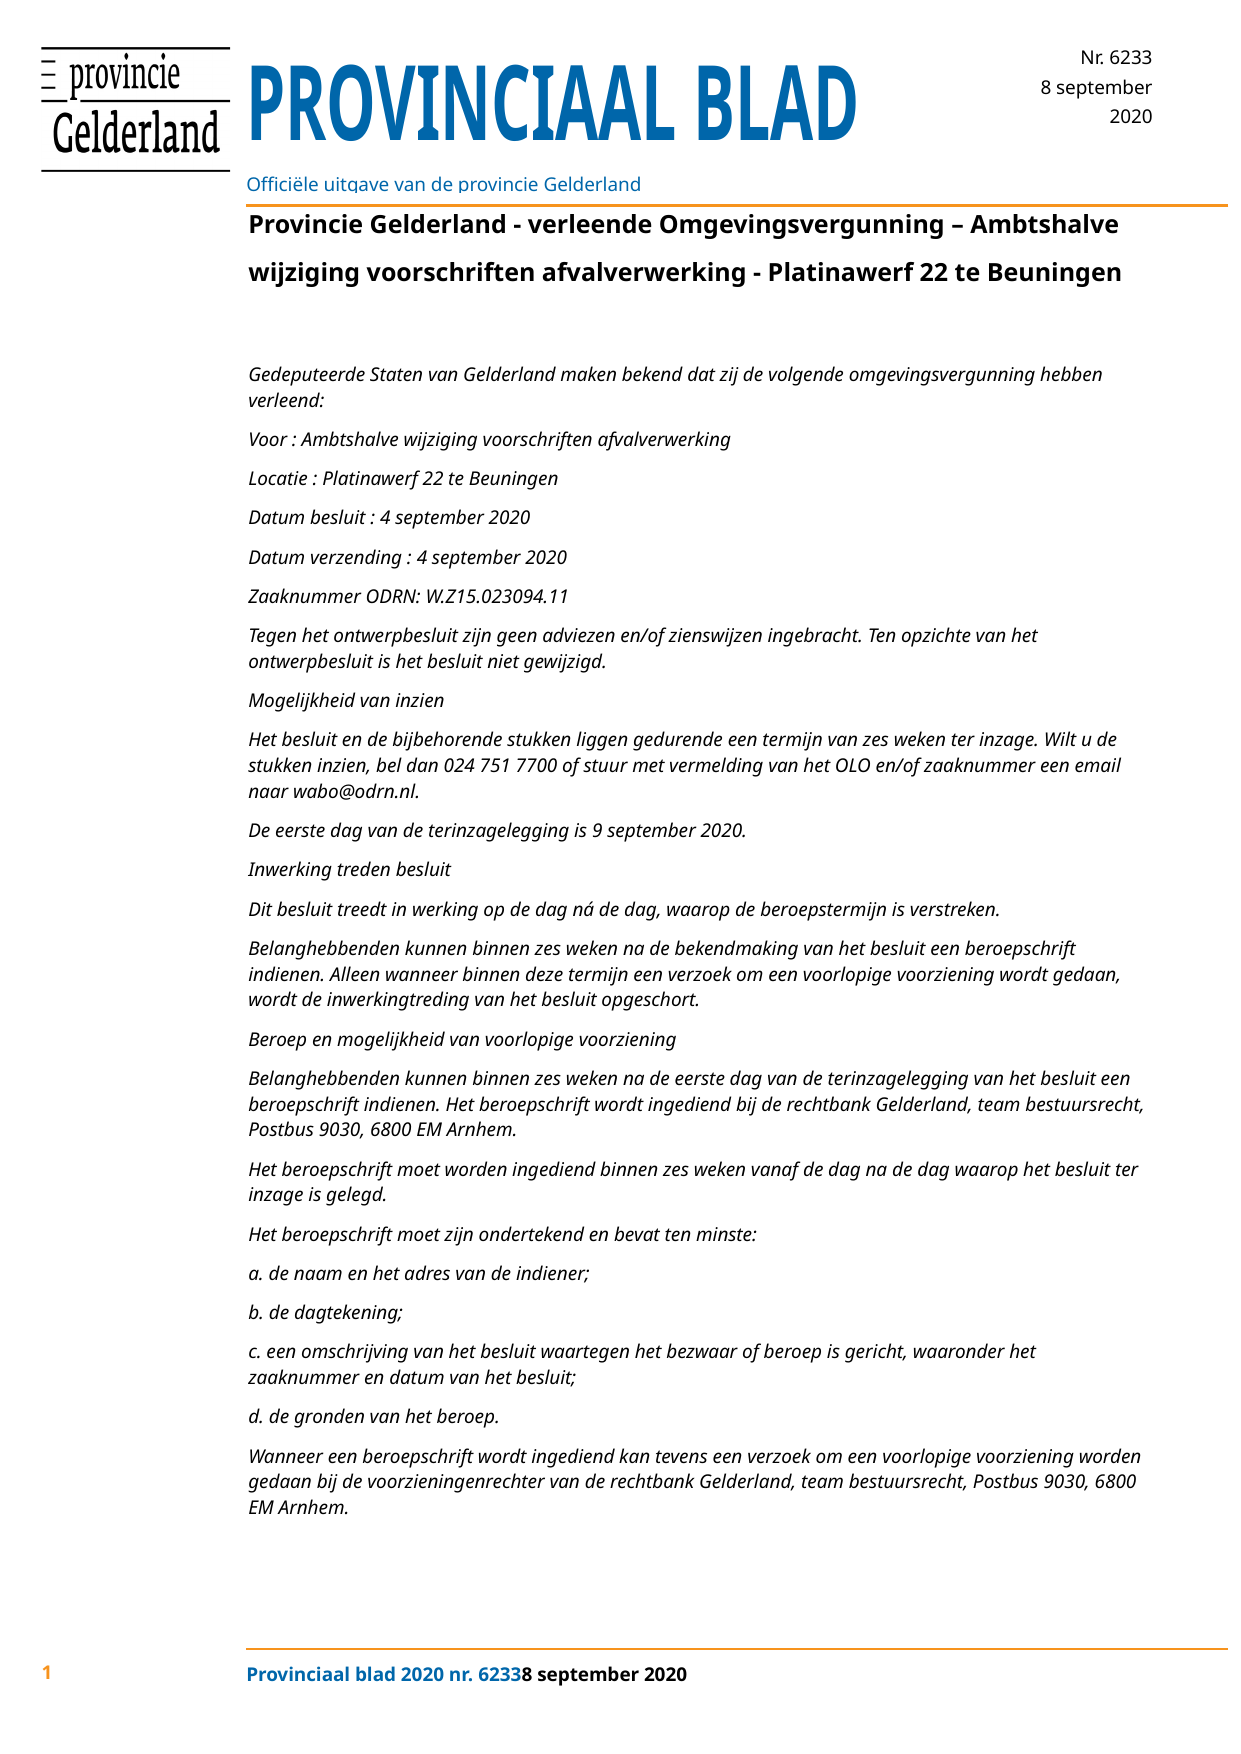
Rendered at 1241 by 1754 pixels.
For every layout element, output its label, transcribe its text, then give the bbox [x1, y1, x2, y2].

text Voor : Ambtshalve wijziging voorschriften afvalverwerking [248, 426, 1152, 452]
text b. de dagtekening; [248, 1299, 1152, 1325]
text Mogelijkheid van inzien [248, 687, 1152, 713]
text Het beroepschrift moet zijn ondertekend en bevat ten minste: [248, 1221, 1152, 1247]
text Gedeputeerde Staten van Gelderland maken bekend dat zij de volgende omgevingsvergunning hebben verleend: [248, 361, 1152, 412]
text De eerste dag van de terinzagelegging is 9 september 2020. [248, 817, 1152, 843]
text Belanghebbenden kunnen binnen zes weken na de eerste dag van de terinzagelegging van het besluit een beroepschrift indienen. Het beroepschrift wordt ingediend bij de rechtbank Gelderland, team bestuursrecht, Postbus 9030, 6800 EM Arnhem. [248, 1065, 1152, 1142]
text Locatie : Platinawerf 22 te Beuningen [248, 465, 1152, 491]
text Beroep en mogelijkheid van voorlopige voorziening [248, 1026, 1152, 1052]
text a. de naam en het adres van de indiener; [248, 1260, 1152, 1286]
text Tegen het ontwerpbesluit zijn geen adviezen en/of zienswijzen ingebracht. Ten opzichte van het ontwerpbesluit is het besluit niet gewijzigd. [248, 622, 1152, 674]
text Belanghebbenden kunnen binnen zes weken na de bekendmaking van het besluit een beroepschrift indienen. Alleen wanneer binnen deze termijn een verzoek om een voorlopige voorziening wordt gedaan, wordt de inwerkingtreding van het besluit opgeschort. [248, 935, 1152, 1012]
text Zaaknummer ODRN: W.Z15.023094.11 [248, 583, 1152, 609]
text Wanneer een beroepschrift wordt ingediend kan tevens een verzoek om een voorlopige voorziening worden gedaan bij de voorzieningenrechter van de rechtbank Gelderland, team bestuursrecht, Postbus 9030, 6800 EM Arnhem. [248, 1443, 1152, 1520]
text c. een omschrijving van het besluit waartegen het bezwaar of beroep is gericht, waaronder het zaaknummer en datum van het besluit; [248, 1339, 1152, 1390]
text Provincie Gelderland - verleende Omgevingsvergunning – Ambtshalve wijziging voorschriften afvalverwerking - Platinawerf 22 te Beuningen [248, 207, 1152, 288]
text Het beroepschrift moet worden ingediend binnen zes weken vanaf de dag na de dag waarop het besluit ter inzage is gelegd. [248, 1156, 1152, 1207]
text Inwerking treden besluit [248, 857, 1152, 882]
text Dit besluit treedt in werking op de dag ná de dag, waarop de beroepstermijn is verstreken. [248, 896, 1152, 922]
text Het besluit en de bijbehorende stukken liggen gedurende een termijn van zes weken ter inzage. Wilt u de stukken inzien, bel dan 024 751 7700 of stuur met vermelding van het OLO en/of zaaknummer een email naar wabo@odrn.nl. [248, 727, 1152, 804]
text Datum besluit : 4 september 2020 [248, 504, 1152, 530]
text d. de gronden van het beroep. [248, 1404, 1152, 1429]
picture [41, 47, 231, 172]
text Datum verzending : 4 september 2020 [248, 544, 1152, 569]
